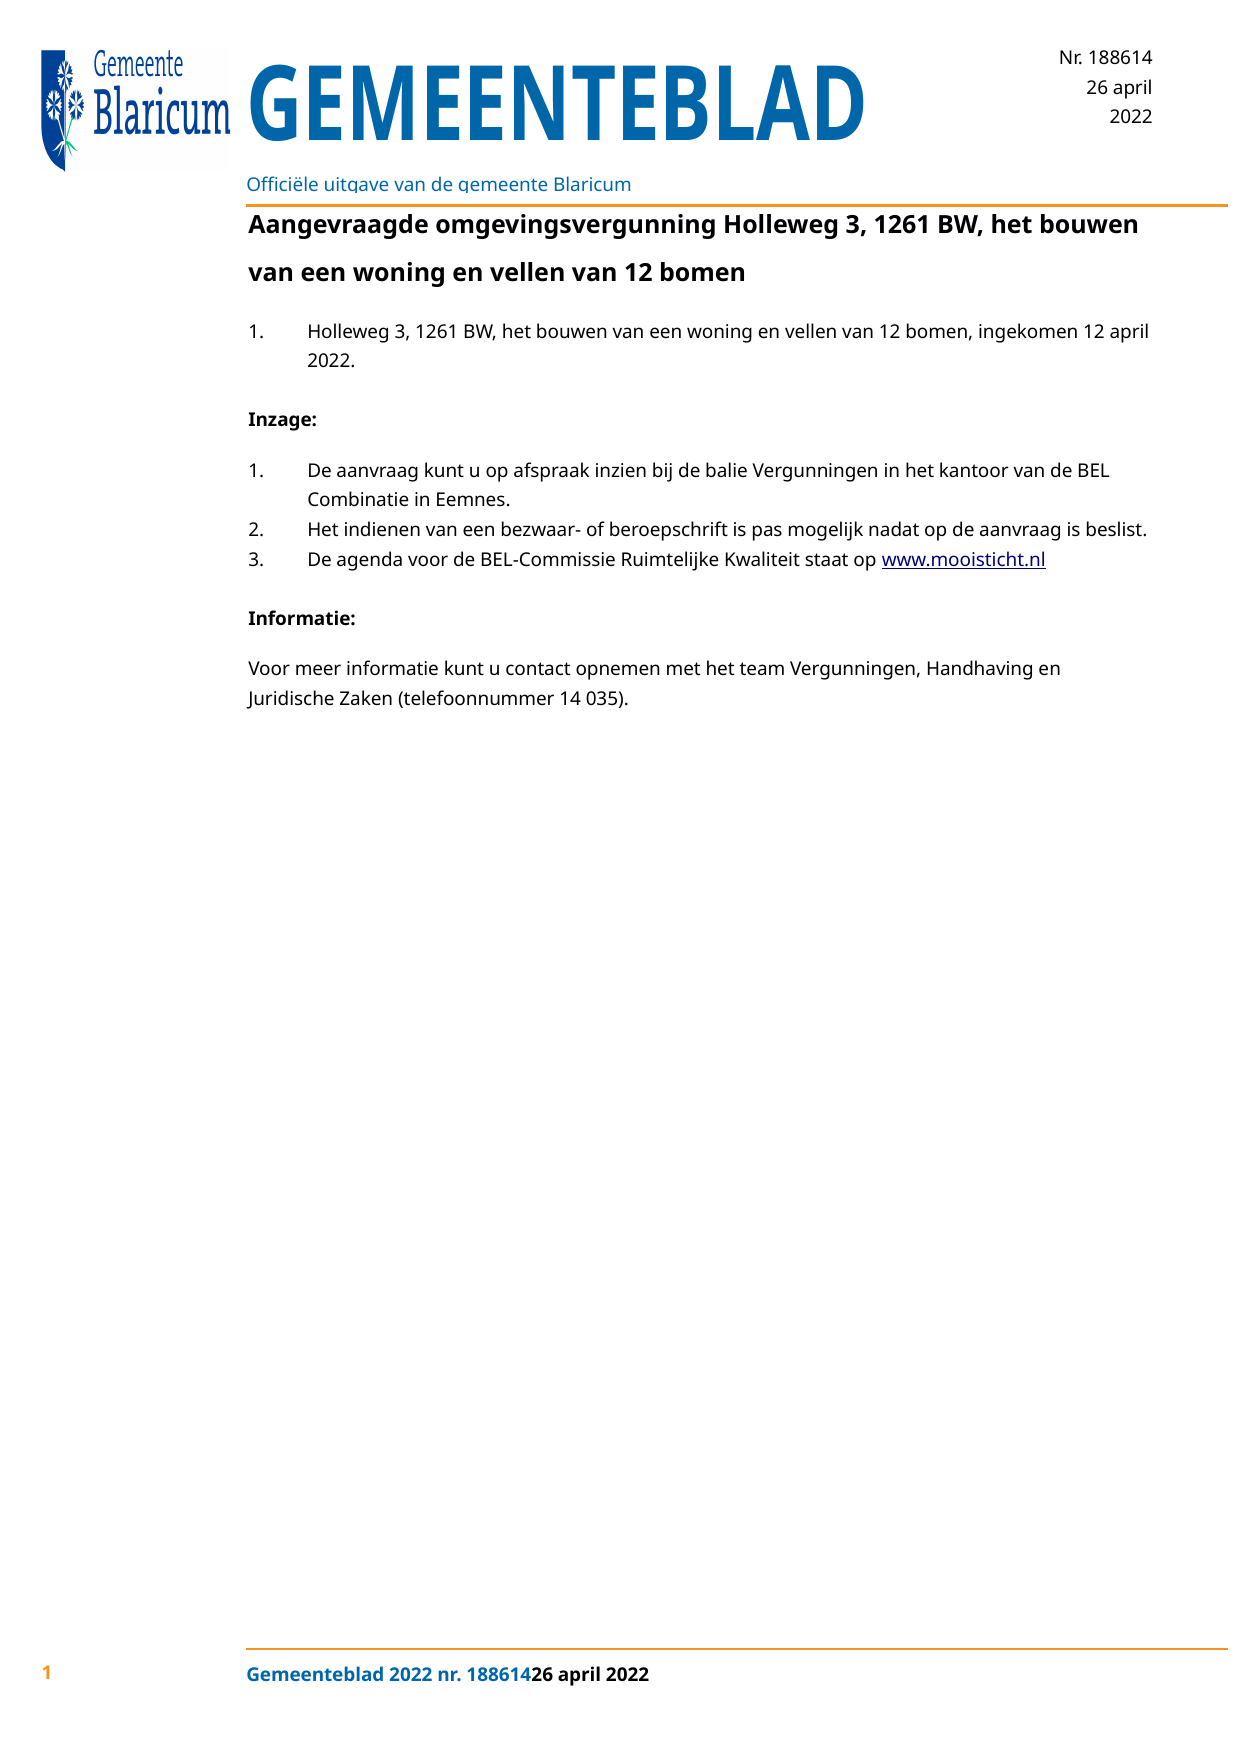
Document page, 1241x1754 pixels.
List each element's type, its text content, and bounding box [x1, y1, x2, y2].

list De agenda voor de BEL-Commissie Ruimtelijke Kwaliteit staat op www.mooisticht.nl [248, 546, 1152, 572]
picture [41, 47, 231, 172]
text Voor meer informatie kunt u contact opnemen met het team Vergunningen, Handhaving en Juridische Zaken (telefoonnummer 14 035). [248, 655, 1152, 711]
list De aanvraag kunt u op afspraak inzien bij de balie Vergunningen in het kantoor van de BEL Combinatie in Eemnes. [248, 457, 1152, 512]
text Informatie: [248, 605, 1152, 631]
list Holleweg 3, 1261 BW, het bouwen van een woning en vellen van 12 bomen, ingekomen 12 april 2022. [248, 318, 1152, 373]
list Het indienen van een bezwaar- of beroepschrift is pas mogelijk nadat op de aanvraag is beslist. [248, 516, 1152, 542]
text Aangevraagde omgevingsvergunning Holleweg 3, 1261 BW, het bouwen van een woning en vellen van 12 bomen [248, 207, 1152, 288]
text Inzage: [248, 407, 1152, 432]
